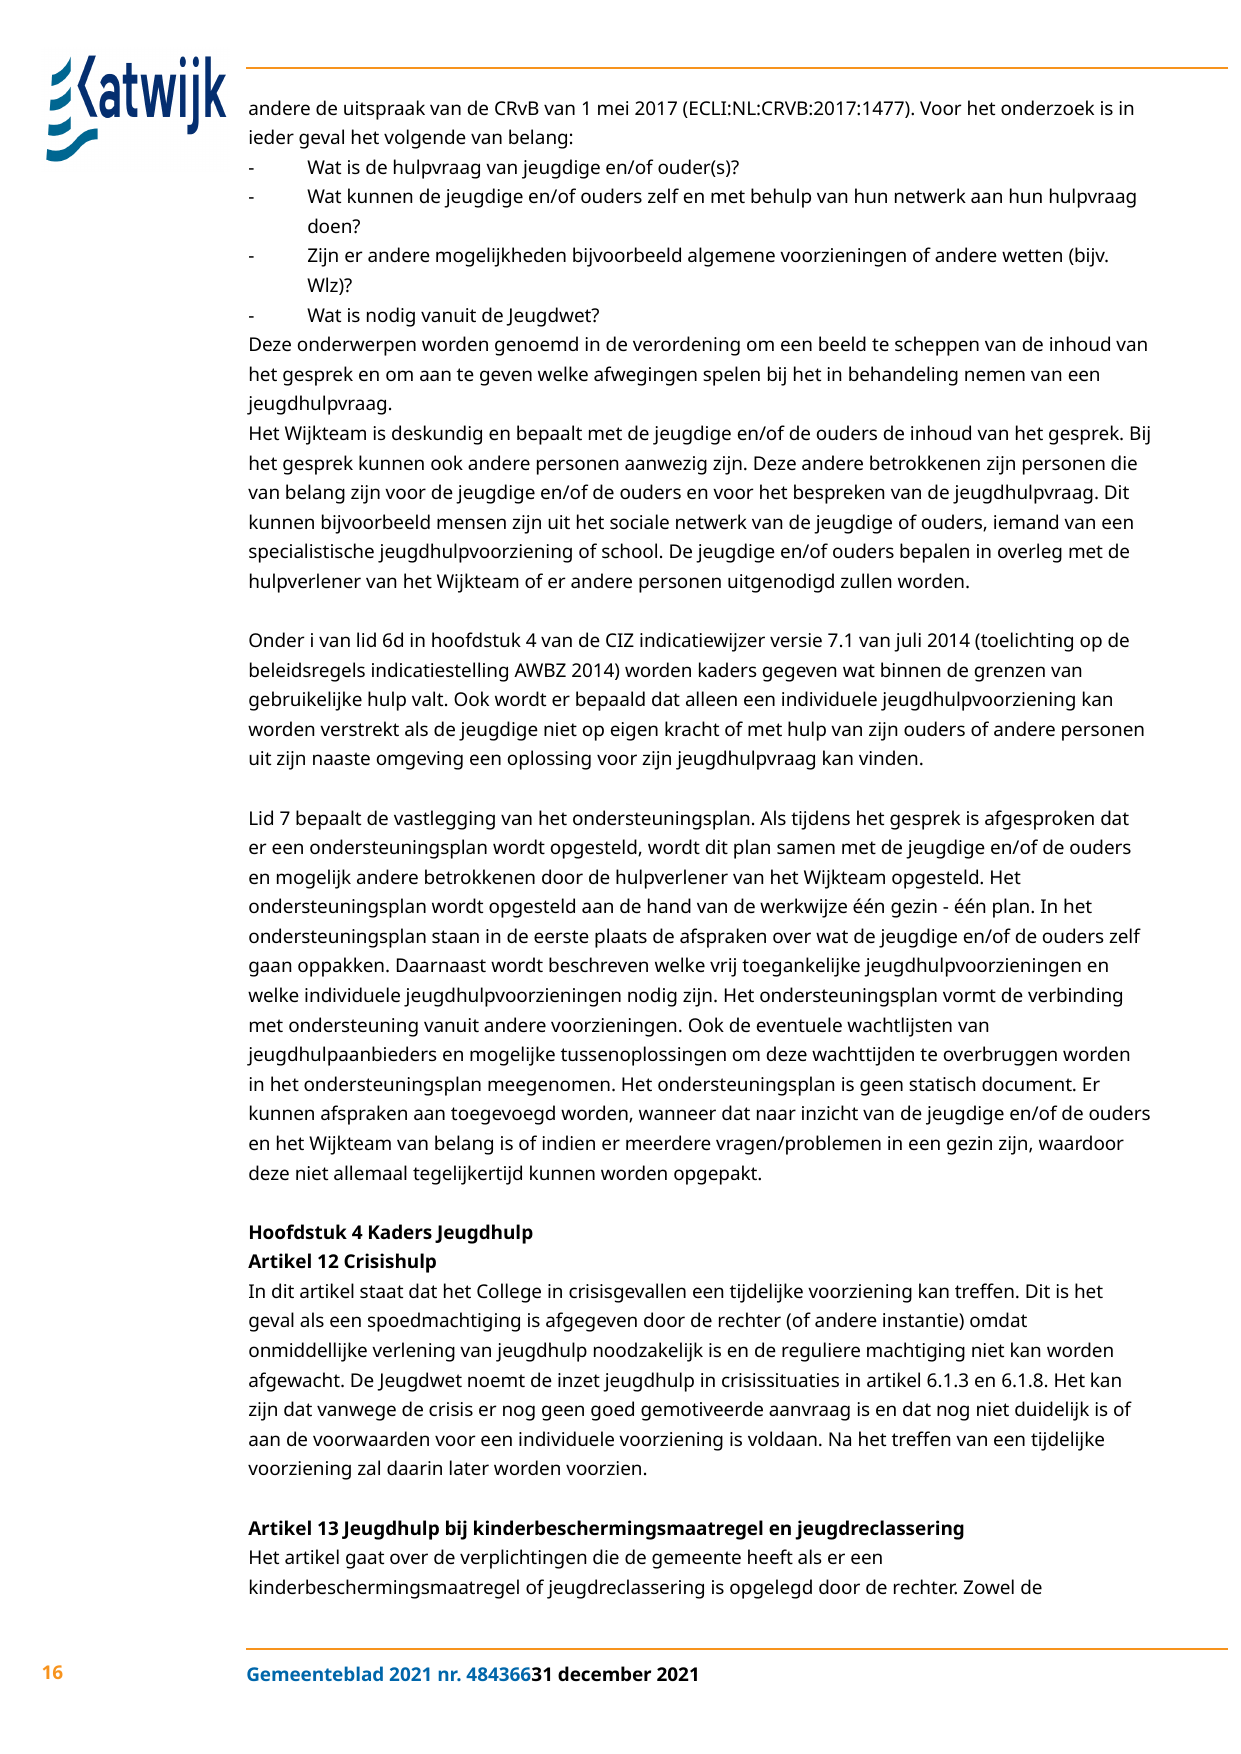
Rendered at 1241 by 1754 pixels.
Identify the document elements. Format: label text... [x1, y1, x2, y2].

picture [41, 47, 231, 172]
text Lid 7 bepaalt de vastlegging van het ondersteuningsplan. Als tijdens het gesprek is afgesproken dat er een ondersteuningsplan wordt opgesteld, wordt dit plan samen met de jeugdige en/of de ouders en mogelijk andere betrokkenen door de hulpverlener van het Wijkteam opgesteld. Het ondersteuningsplan wordt opgesteld aan de hand van de werkwijze één gezin - één plan. In het ondersteuningsplan staan in de eerste plaats de afspraken over wat de jeugdige en/of de ouders zelf gaan oppakken. Daarnaast wordt beschreven welke vrij toegankelijke jeugdhulpvoorzieningen en welke individuele jeugdhulpvoorzieningen nodig zijn. Het ondersteuningsplan vormt de verbinding met ondersteuning vanuit andere voorzieningen. Ook de eventuele wachtlijsten van jeugdhulpaanbieders en mogelijke tussenoplossingen om deze wachttijden te overbruggen worden in het ondersteuningsplan meegenomen. Het ondersteuningsplan is geen statisch document. Er kunnen afspraken aan toegevoegd worden, wanneer dat naar inzicht van de jeugdige en/of de ouders en het Wijkteam van belang is of indien er meerdere vragen/problemen in een gezin zijn, waardoor deze niet allemaal tegelijkertijd kunnen worden opgepakt. [248, 805, 1152, 1186]
list Wat is nodig vanuit de Jeugdwet? [248, 302, 1152, 328]
text Het Wijkteam is deskundig en bepaalt met de jeugdige en/of de ouders de inhoud van het gesprek. Bij het gesprek kunnen ook andere personen aanwezig zijn. Deze andere betrokkenen zijn personen die van belang zijn voor de jeugdige en/of de ouders en voor het bespreken van de jeugdhulpvraag. Dit kunnen bijvoorbeeld mensen zijn uit het sociale netwerk van de jeugdige of ouders, iemand van een specialistische jeugdhulpvoorziening of school. De jeugdige en/of ouders bepalen in overleg met de hulpverlener van het Wijkteam of er andere personen uitgenodigd zullen worden. [248, 420, 1152, 594]
text Onder i van lid 6d in hoofdstuk 4 van de CIZ indicatiewijzer versie 7.1 van juli 2014 (toelichting op de beleidsregels indicatiestelling AWBZ 2014) worden kaders gegeven wat binnen de grenzen van gebruikelijke hulp valt. Ook wordt er bepaald dat alleen een individuele jeugdhulpvoorziening kan worden verstrekt als de jeugdige niet op eigen kracht of met hulp van zijn ouders of andere personen uit zijn naaste omgeving een oplossing voor zijn jeugdhulpvraag kan vinden. [248, 627, 1152, 771]
text andere de uitspraak van de CRvB van 1 mei 2017 (ECLI:NL:CRVB:2017:1477). Voor het onderzoek is in ieder geval het volgende van belang: [248, 95, 1152, 150]
list Wat is de hulpvraag van jeugdige en/of ouder(s)? [248, 154, 1152, 180]
text Artikel 12 Crisishulp [248, 1248, 1152, 1274]
text Artikel 13 Jeugdhulp bij kinderbeschermingsmaatregel en jeugdreclassering [248, 1515, 1152, 1541]
text Het artikel gaat over de verplichtingen die de gemeente heeft als er een kinderbeschermingsmaatregel of jeugdreclassering is opgelegd door de rechter. Zowel de [248, 1544, 1152, 1600]
list Zijn er andere mogelijkheden bijvoorbeeld algemene voorzieningen of andere wetten (bijv. Wlz)? [248, 243, 1152, 298]
text Deze onderwerpen worden genoemd in de verordening om een beeld te scheppen van de inhoud van het gesprek en om aan te geven welke afwegingen spelen bij het in behandeling nemen van een jeugdhulpvraag. [248, 331, 1152, 416]
list Wat kunnen de jeugdige en/of ouders zelf en met behulp van hun netwerk aan hun hulpvraag doen? [248, 183, 1152, 239]
text Hoofdstuk 4 Kaders Jeugdhulp [248, 1219, 1152, 1245]
text In dit artikel staat dat het College in crisisgevallen een tijdelijke voorziening kan treffen. Dit is het geval als een spoedmachtiging is afgegeven door de rechter (of andere instantie) omdat onmiddellijke verlening van jeugdhulp noodzakelijk is en de reguliere machtiging niet kan worden afgewacht. De Jeugdwet noemt de inzet jeugdhulp in crisissituaties in artikel 6.1.3 en 6.1.8. Het kan zijn dat vanwege de crisis er nog geen goed gemotiveerde aanvraag is en dat nog niet duidelijk is of aan de voorwaarden voor een individuele voorziening is voldaan. Na het treffen van een tijdelijke voorziening zal daarin later worden voorzien. [248, 1278, 1152, 1481]
